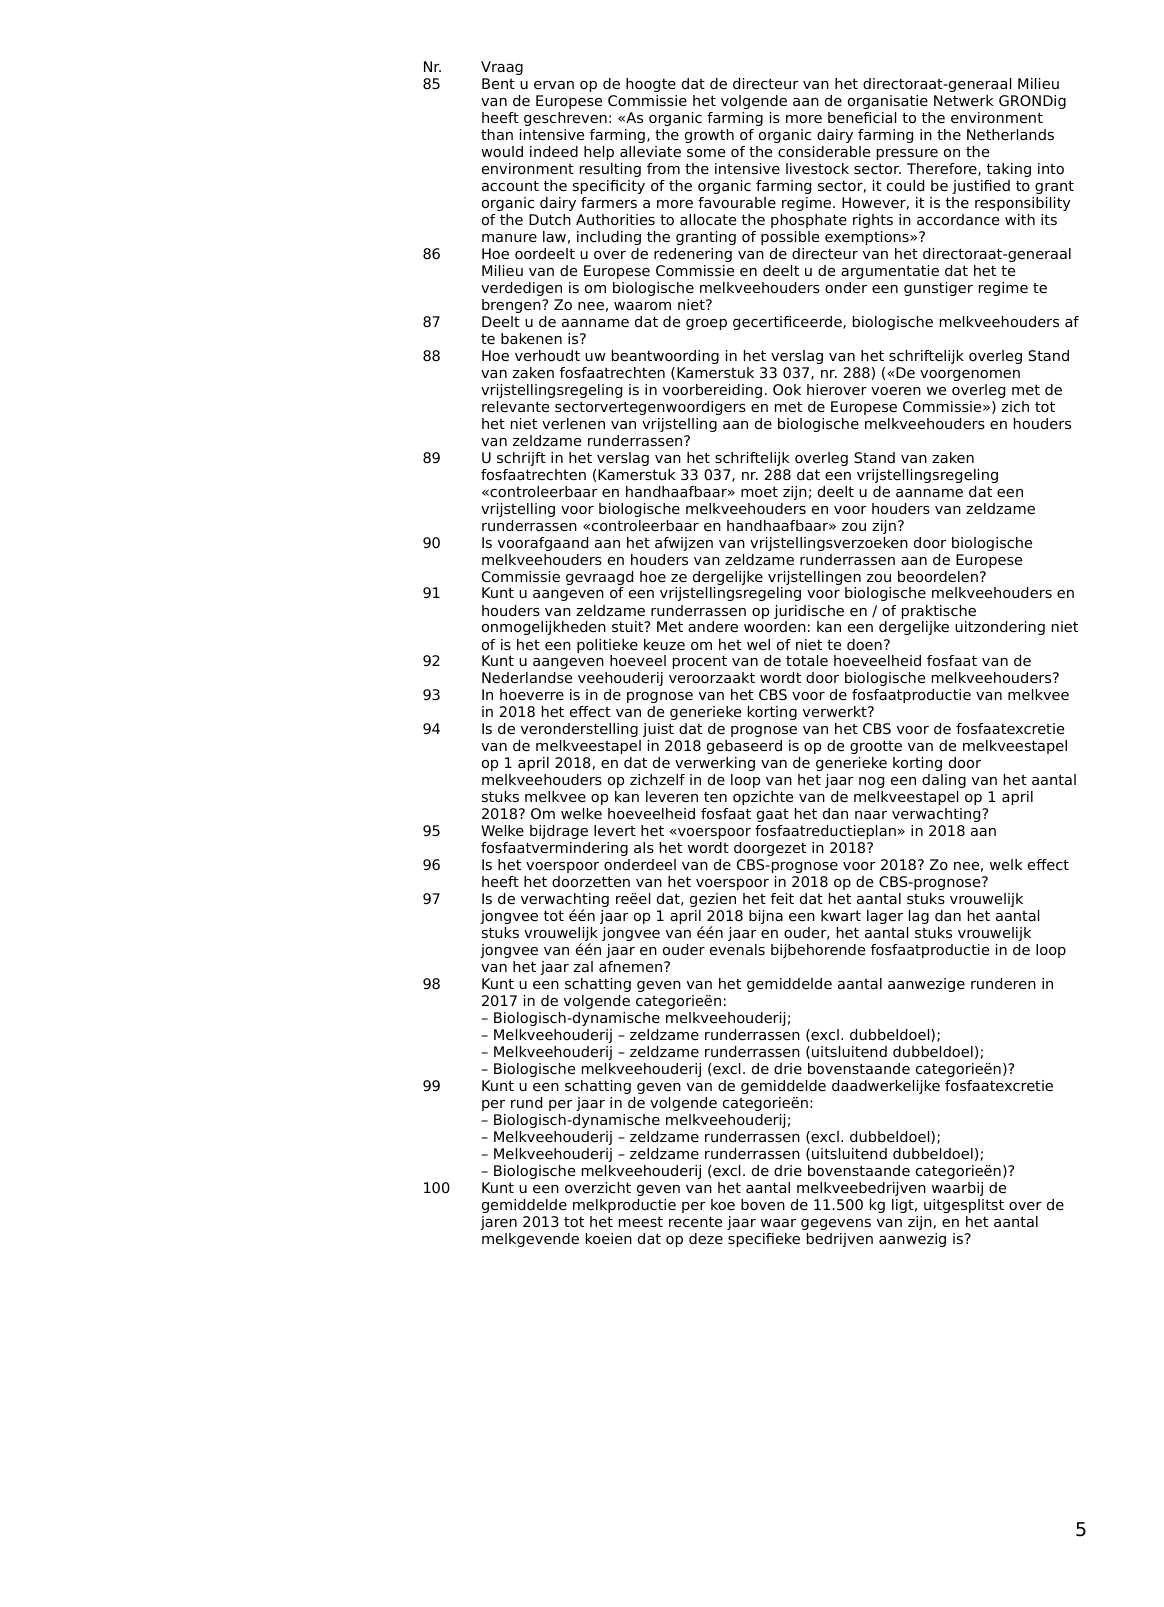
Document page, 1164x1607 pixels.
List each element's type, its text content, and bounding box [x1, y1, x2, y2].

table_cell 85 [422, 76, 475, 246]
table_cell 98 [422, 976, 475, 1078]
table_cell In hoeverre is in de prognose van het CBS voor de fosfaatproductie van melkvee in 2018 het effect van de generieke korting verwerkt? [475, 687, 1087, 721]
table_cell Is de veronderstelling juist dat de prognose van het CBS voor de fosfaatexcretie van de melkveestapel in 2018 gebaseerd is op de grootte van de melkveestapel op 1 april 2018, en dat de verwerking van de generieke korting door melkveehouders op zichzelf in de loop van het jaar nog een daling van het aantal stuks melkvee op kan leveren ten opzichte van de melkveestapel op 1 april 2018? Om welke hoeveelheid fosfaat gaat het dan naar verwachting? [475, 721, 1087, 823]
table_cell 100 [422, 1180, 475, 1248]
table_cell Kunt u een schatting geven van de gemiddelde daadwerkelijke fosfaatexcretie per rund per jaar in de volgende categorieën: – Biologisch-dynamische melkveehouderij; – Melkveehouderij – zeldzame runderrassen (excl. dubbeldoel); – Melkveehouderij – zeldzame runderrassen (uitsluitend dubbeldoel); – Biologische melkveehouderij (excl. de drie bovenstaande categorieën)? [475, 1078, 1087, 1180]
table_cell 94 [422, 721, 475, 823]
table_cell 88 [422, 348, 475, 449]
table_cell 99 [422, 1078, 475, 1180]
table_cell Bent u ervan op de hoogte dat de directeur van het directoraat-generaal Milieu van de Europese Commissie het volgende aan de organisatie Netwerk GRONDig heeft geschreven: «As organic farming is more beneficial to the environment than intensive farming, the growth of organic dairy farming in the Netherlands would indeed help alleviate some of the considerable pressure on the environment resulting from the intensive livestock sector. Therefore, taking into account the specificity of the organic farming sector, it could be justified to grant organic dairy farmers a more favourable regime. However, it is the responsibility of the Dutch Authorities to allocate the phosphate rights in accordance with its manure law, including the granting of possible exemptions»? [475, 76, 1087, 246]
table_cell Is de verwachting reëel dat, gezien het feit dat het aantal stuks vrouwelijk jongvee tot één jaar op 1 april 2018 bijna een kwart lager lag dan het aantal stuks vrouwelijk jongvee van één jaar en ouder, het aantal stuks vrouwelijk jongvee van één jaar en ouder evenals bijbehorende fosfaatproductie in de loop van het jaar zal afnemen? [475, 891, 1087, 976]
table_cell Hoe oordeelt u over de redenering van de directeur van het directoraat-generaal Milieu van de Europese Commissie en deelt u de argumentatie dat het te verdedigen is om biologische melkveehouders onder een gunstiger regime te brengen? Zo nee, waarom niet? [475, 246, 1087, 314]
table_cell Deelt u de aanname dat de groep gecertificeerde, biologische melkveehouders af te bakenen is? [475, 314, 1087, 348]
table_cell U schrijft in het verslag van het schriftelijk overleg Stand van zaken fosfaatrechten (Kamerstuk 33 037, nr. 288 dat een vrijstellingsregeling «controleerbaar en handhaafbaar» moet zijn; deelt u de aanname dat een vrijstelling voor biologische melkveehouders en voor houders van zeldzame runderrassen «controleerbaar en handhaafbaar» zou zijn? [475, 450, 1087, 534]
table_cell 89 [422, 450, 475, 534]
table_cell 95 [422, 823, 475, 857]
table_cell 93 [422, 687, 475, 721]
table_cell Is het voerspoor onderdeel van de CBS-prognose voor 2018? Zo nee, welk effect heeft het doorzetten van het voerspoor in 2018 op de CBS-prognose? [475, 857, 1087, 891]
table_cell 90 [422, 535, 475, 585]
table_cell 91 [422, 585, 475, 653]
table_cell Kunt u een overzicht geven van het aantal melkveebedrijven waarbij de gemiddelde melkproductie per koe boven de 11.500 kg ligt, uitgesplitst over de jaren 2013 tot het meest recente jaar waar gegevens van zijn, en het aantal melkgevende koeien dat op deze specifieke bedrijven aanwezig is? [475, 1180, 1087, 1248]
table_cell Welke bijdrage levert het «voerspoor fosfaatreductieplan» in 2018 aan fosfaatvermindering als het wordt doorgezet in 2018? [475, 823, 1087, 857]
table_cell 96 [422, 857, 475, 891]
table_cell Is voorafgaand aan het afwijzen van vrijstellingsverzoeken door biologische melkveehouders en houders van zeldzame runderrassen aan de Europese Commissie gevraagd hoe ze dergelijke vrijstellingen zou beoordelen? [475, 535, 1087, 585]
table_header Nr. [422, 59, 475, 76]
table_cell Kunt u aangeven of een vrijstellingsregeling voor biologische melkveehouders en houders van zeldzame runderrassen op juridische en / of praktische onmogelijkheden stuit? Met andere woorden: kan een dergelijke uitzondering niet of is het een politieke keuze om het wel of niet te doen? [475, 585, 1087, 653]
table_cell 86 [422, 246, 475, 314]
table_cell 87 [422, 314, 475, 348]
table_cell 97 [422, 891, 475, 976]
table_cell Kunt u aangeven hoeveel procent van de totale hoeveelheid fosfaat van de Nederlandse veehouderij veroorzaakt wordt door biologische melkveehouders? [475, 653, 1087, 687]
table_cell 92 [422, 653, 475, 687]
table_header Vraag [475, 59, 1087, 76]
table_cell Kunt u een schatting geven van het gemiddelde aantal aanwezige runderen in 2017 in de volgende categorieën: – Biologisch-dynamische melkveehouderij; – Melkveehouderij – zeldzame runderrassen (excl. dubbeldoel); – Melkveehouderij – zeldzame runderrassen (uitsluitend dubbeldoel); – Biologische melkveehouderij (excl. de drie bovenstaande categorieën)? [475, 976, 1087, 1078]
table_cell Hoe verhoudt uw beantwoording in het verslag van het schriftelijk overleg Stand van zaken fosfaatrechten (Kamerstuk 33 037, nr. 288) («De voorgenomen vrijstellingsregeling is in voorbereiding. Ook hierover voeren we overleg met de relevante sectorvertegenwoordigers en met de Europese Commissie») zich tot het niet verlenen van vrijstelling aan de biologische melkveehouders en houders van zeldzame runderrassen? [475, 348, 1087, 449]
